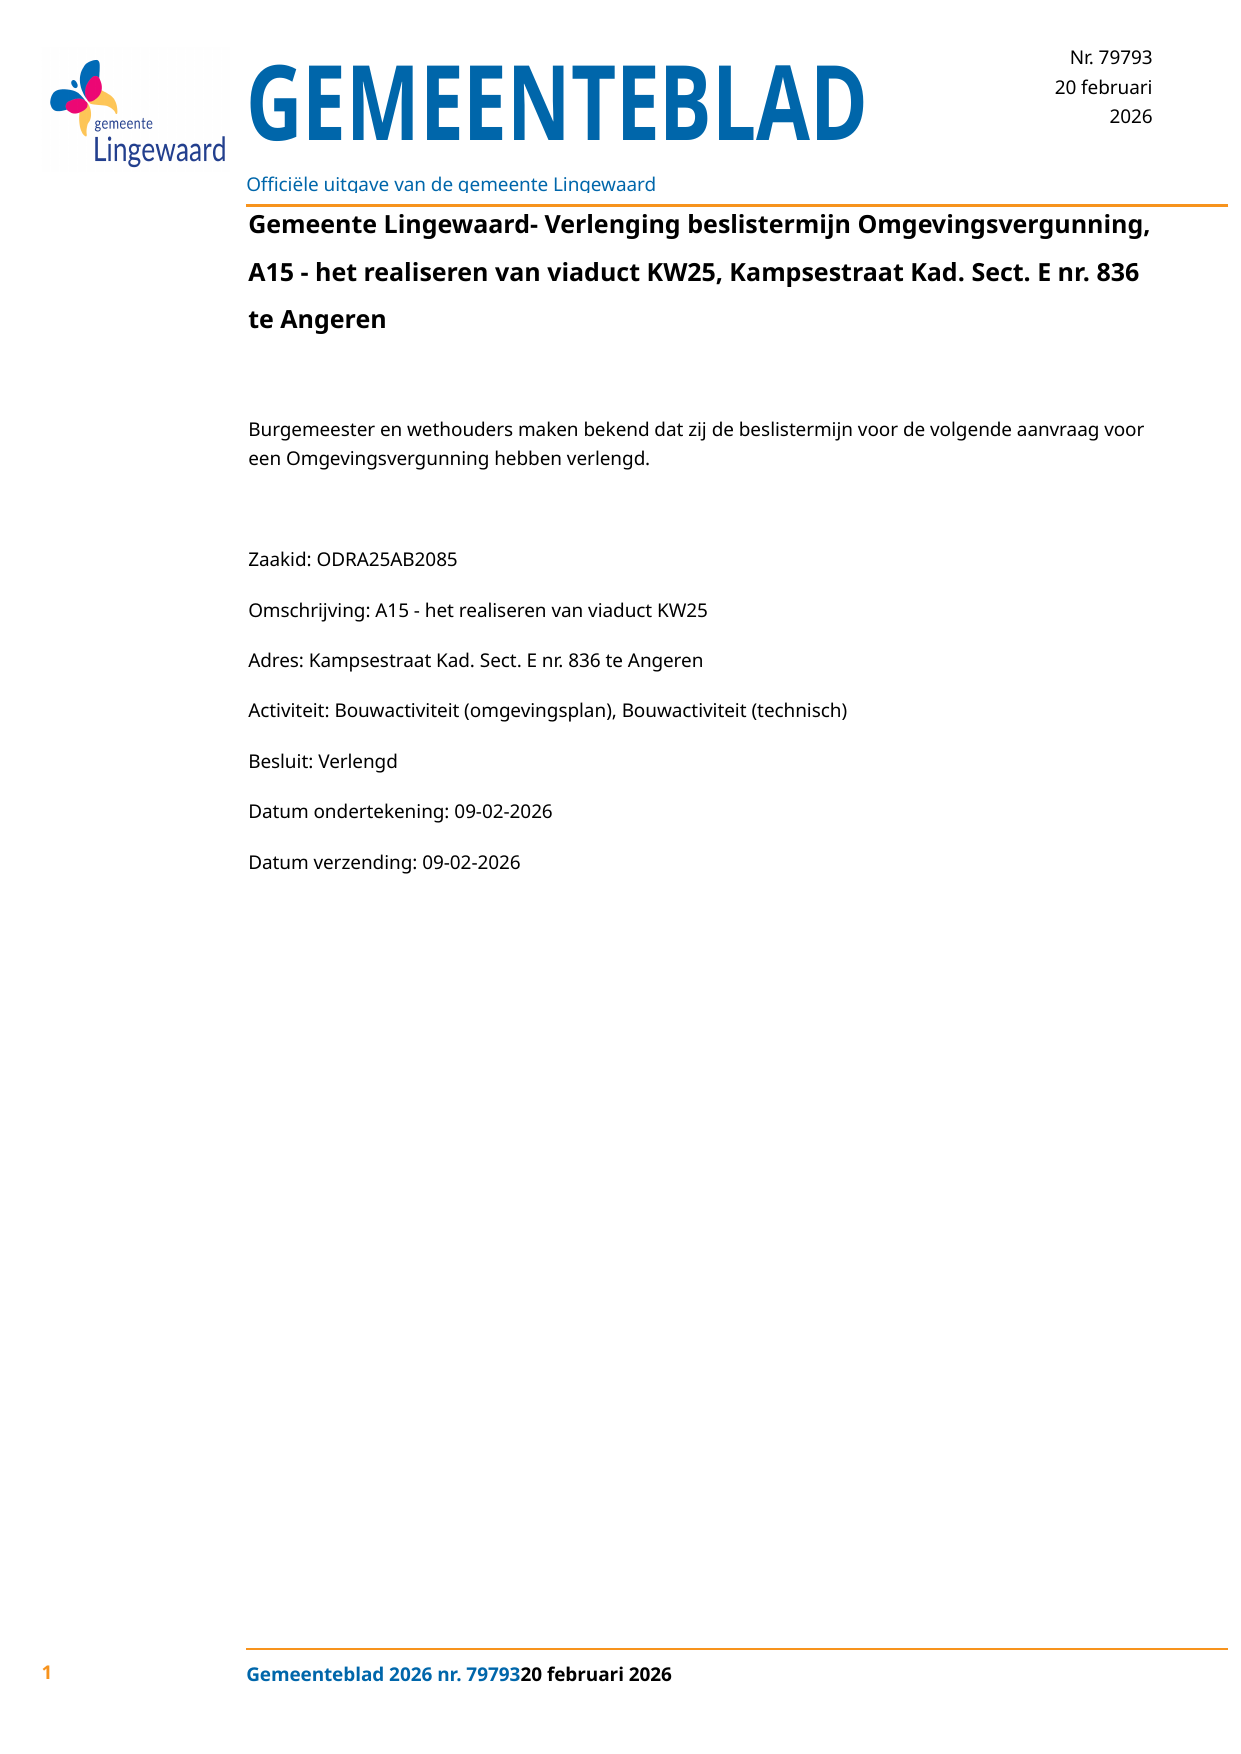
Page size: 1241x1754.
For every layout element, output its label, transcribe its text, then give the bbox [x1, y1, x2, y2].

text Gemeente Lingewaard- Verlenging beslistermijn Omgevingsvergunning, A15 - het realiseren van viaduct KW25, Kampsestraat Kad. Sect. E nr. 836 te Angeren [248, 207, 1152, 336]
text Zaakid: ODRA25AB2085 [248, 546, 1152, 572]
text Adres: Kampsestraat Kad. Sect. E nr. 836 te Angeren [248, 647, 1152, 673]
picture [41, 47, 231, 172]
text Burgemeester en wethouders maken bekend dat zij de beslistermijn voor de volgende aanvraag voor een Omgevingsvergunning hebben verlengd. [248, 416, 1152, 471]
text Omschrijving: A15 - het realiseren van viaduct KW25 [248, 597, 1152, 622]
text Datum verzending: 09-02-2026 [248, 849, 1152, 874]
text Activiteit: Bouwactiviteit (omgevingsplan), Bouwactiviteit (technisch) [248, 698, 1152, 723]
text Datum ondertekening: 09-02-2026 [248, 798, 1152, 824]
text Besluit: Verlengd [248, 748, 1152, 774]
